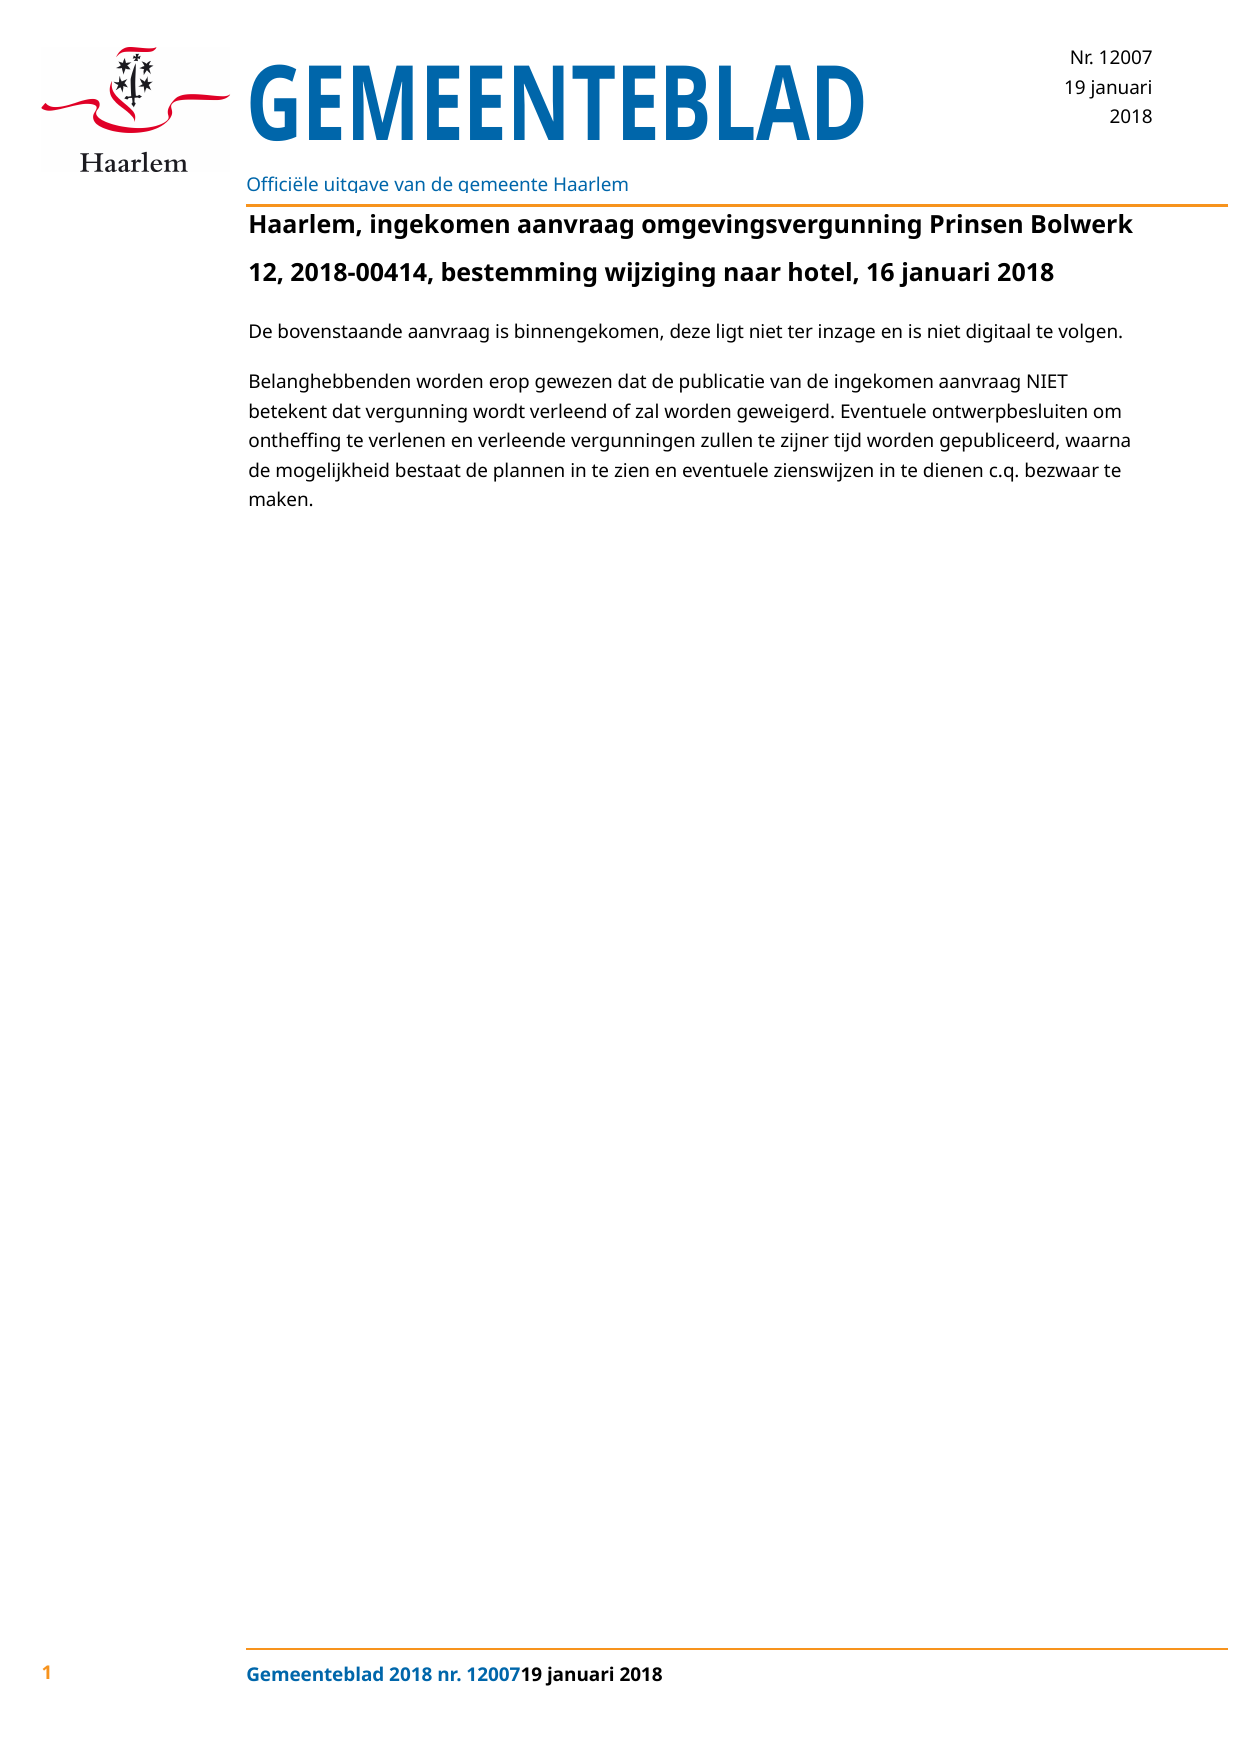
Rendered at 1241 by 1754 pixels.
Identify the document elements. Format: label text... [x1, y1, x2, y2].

text De bovenstaande aanvraag is binnengekomen, deze ligt niet ter inzage en is niet digitaal te volgen. [248, 318, 1152, 344]
text Belanghebbenden worden erop gewezen dat de publicatie van de ingekomen aanvraag NIET betekent dat vergunning wordt verleend of zal worden geweigerd. Eventuele ontwerpbesluiten om ontheffing te verlenen en verleende vergunningen zullen te zijner tijd worden gepubliceerd, waarna de mogelijkheid bestaat de plannen in te zien en eventuele zienswijzen in te dienen c.q. bezwaar te maken. [248, 368, 1152, 512]
picture [41, 47, 231, 172]
text Haarlem, ingekomen aanvraag omgevingsvergunning Prinsen Bolwerk 12, 2018-00414, bestemming wijziging naar hotel, 16 januari 2018 [248, 207, 1152, 288]
